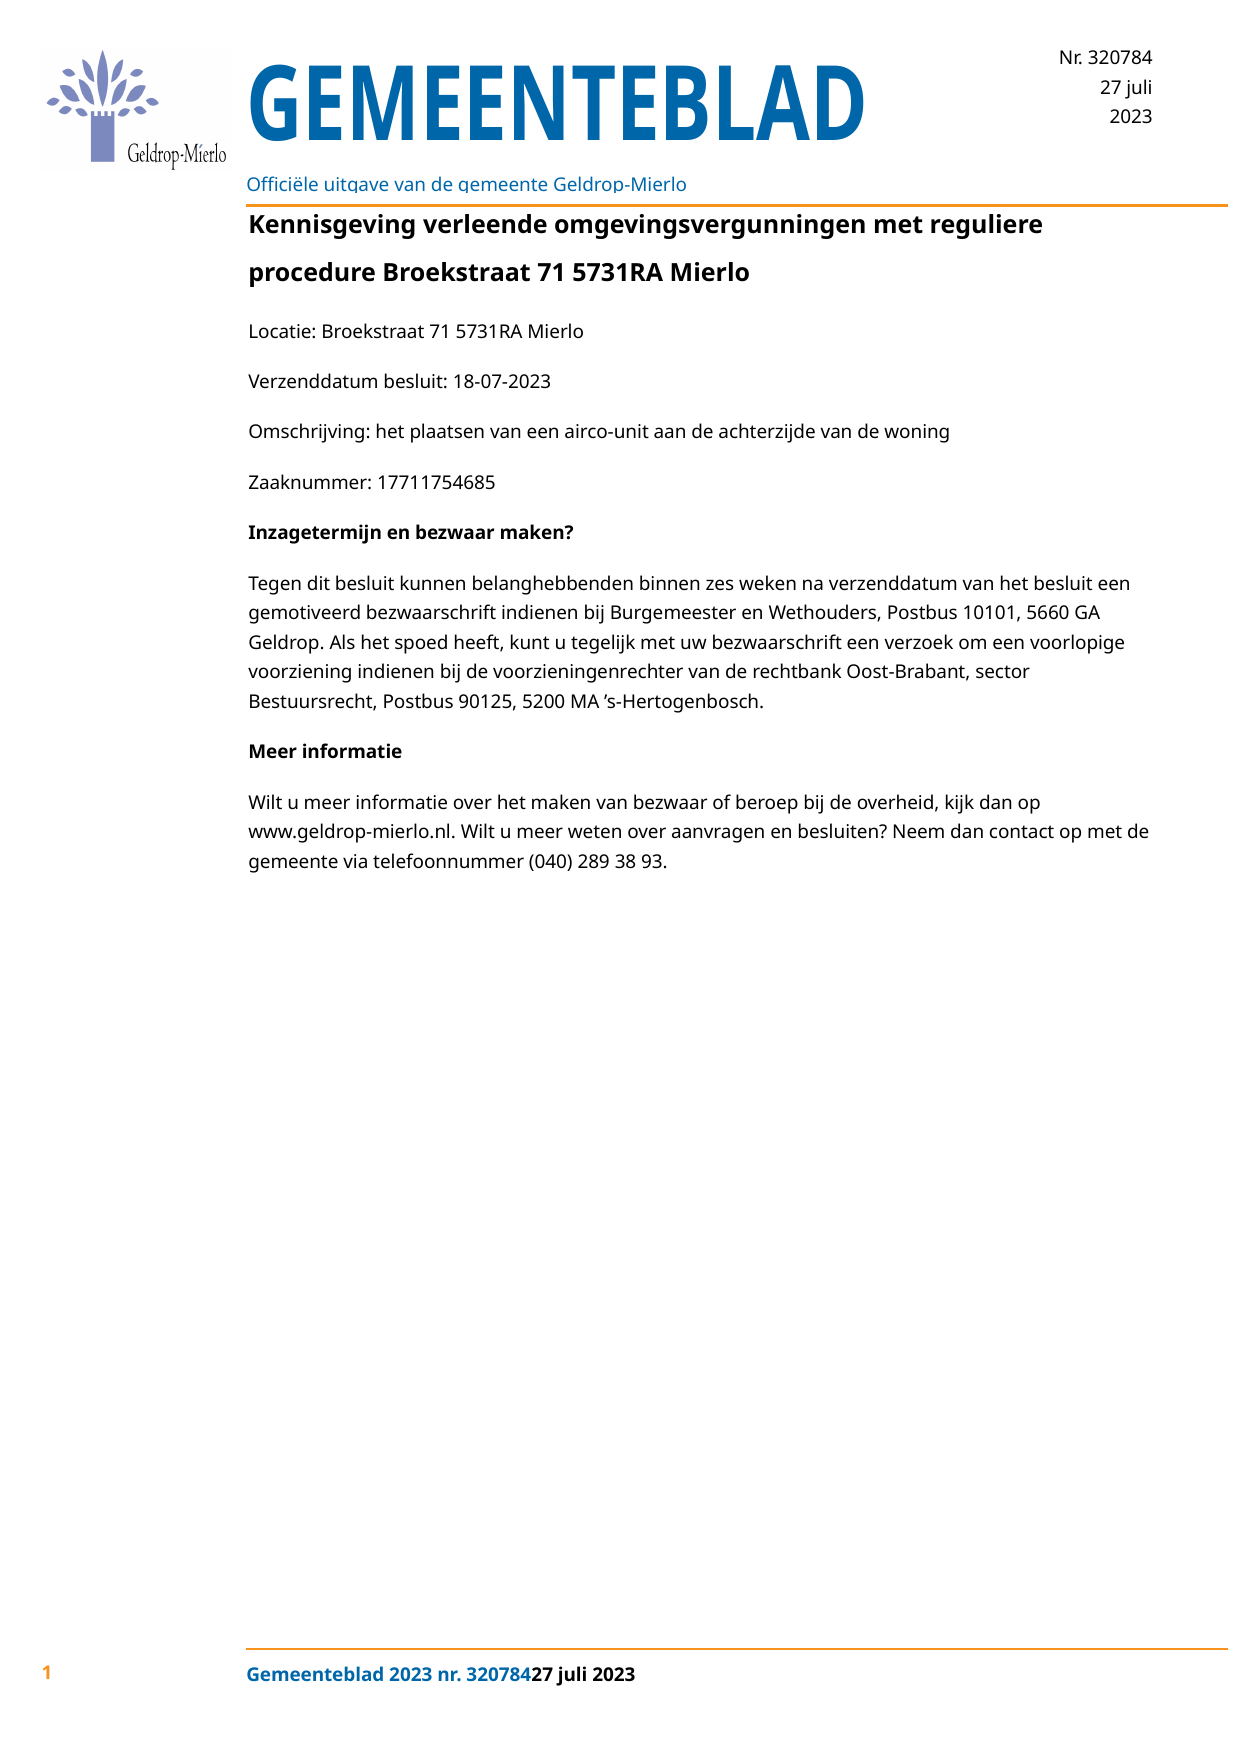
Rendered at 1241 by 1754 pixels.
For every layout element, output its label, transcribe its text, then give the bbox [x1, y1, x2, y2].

text Verzenddatum besluit: 18-07-2023 [248, 368, 1152, 394]
text Tegen dit besluit kunnen belanghebbenden binnen zes weken na verzenddatum van het besluit een gemotiveerd bezwaarschrift indienen bij Burgemeester en Wethouders, Postbus 10101, 5660 GA Geldrop. Als het spoed heeft, kunt u tegelijk met uw bezwaarschrift een verzoek om een voorlopige voorziening indienen bij de voorzieningenrechter van de rechtbank Oost-Brabant, sector Bestuursrecht, Postbus 90125, 5200 MA ’s-Hertogenbosch. [248, 570, 1152, 714]
text Zaaknummer: 17711754685 [248, 469, 1152, 495]
text Inzagetermijn en bezwaar maken? [248, 519, 1152, 545]
text Wilt u meer informatie over het maken van bezwaar of beroep bij de overheid, kijk dan op www.geldrop-mierlo.nl. Wilt u meer weten over aanvragen en besluiten? Neem dan contact op met de gemeente via telefoonnummer (040) 289 38 93. [248, 789, 1152, 874]
text Omschrijving: het plaatsen van een airco-unit aan de achterzijde van de woning [248, 419, 1152, 444]
picture [41, 47, 231, 172]
text Kennisgeving verleende omgevingsvergunningen met reguliere procedure Broekstraat 71 5731RA Mierlo [248, 207, 1152, 288]
text Locatie: Broekstraat 71 5731RA Mierlo [248, 318, 1152, 344]
text Meer informatie [248, 739, 1152, 764]
